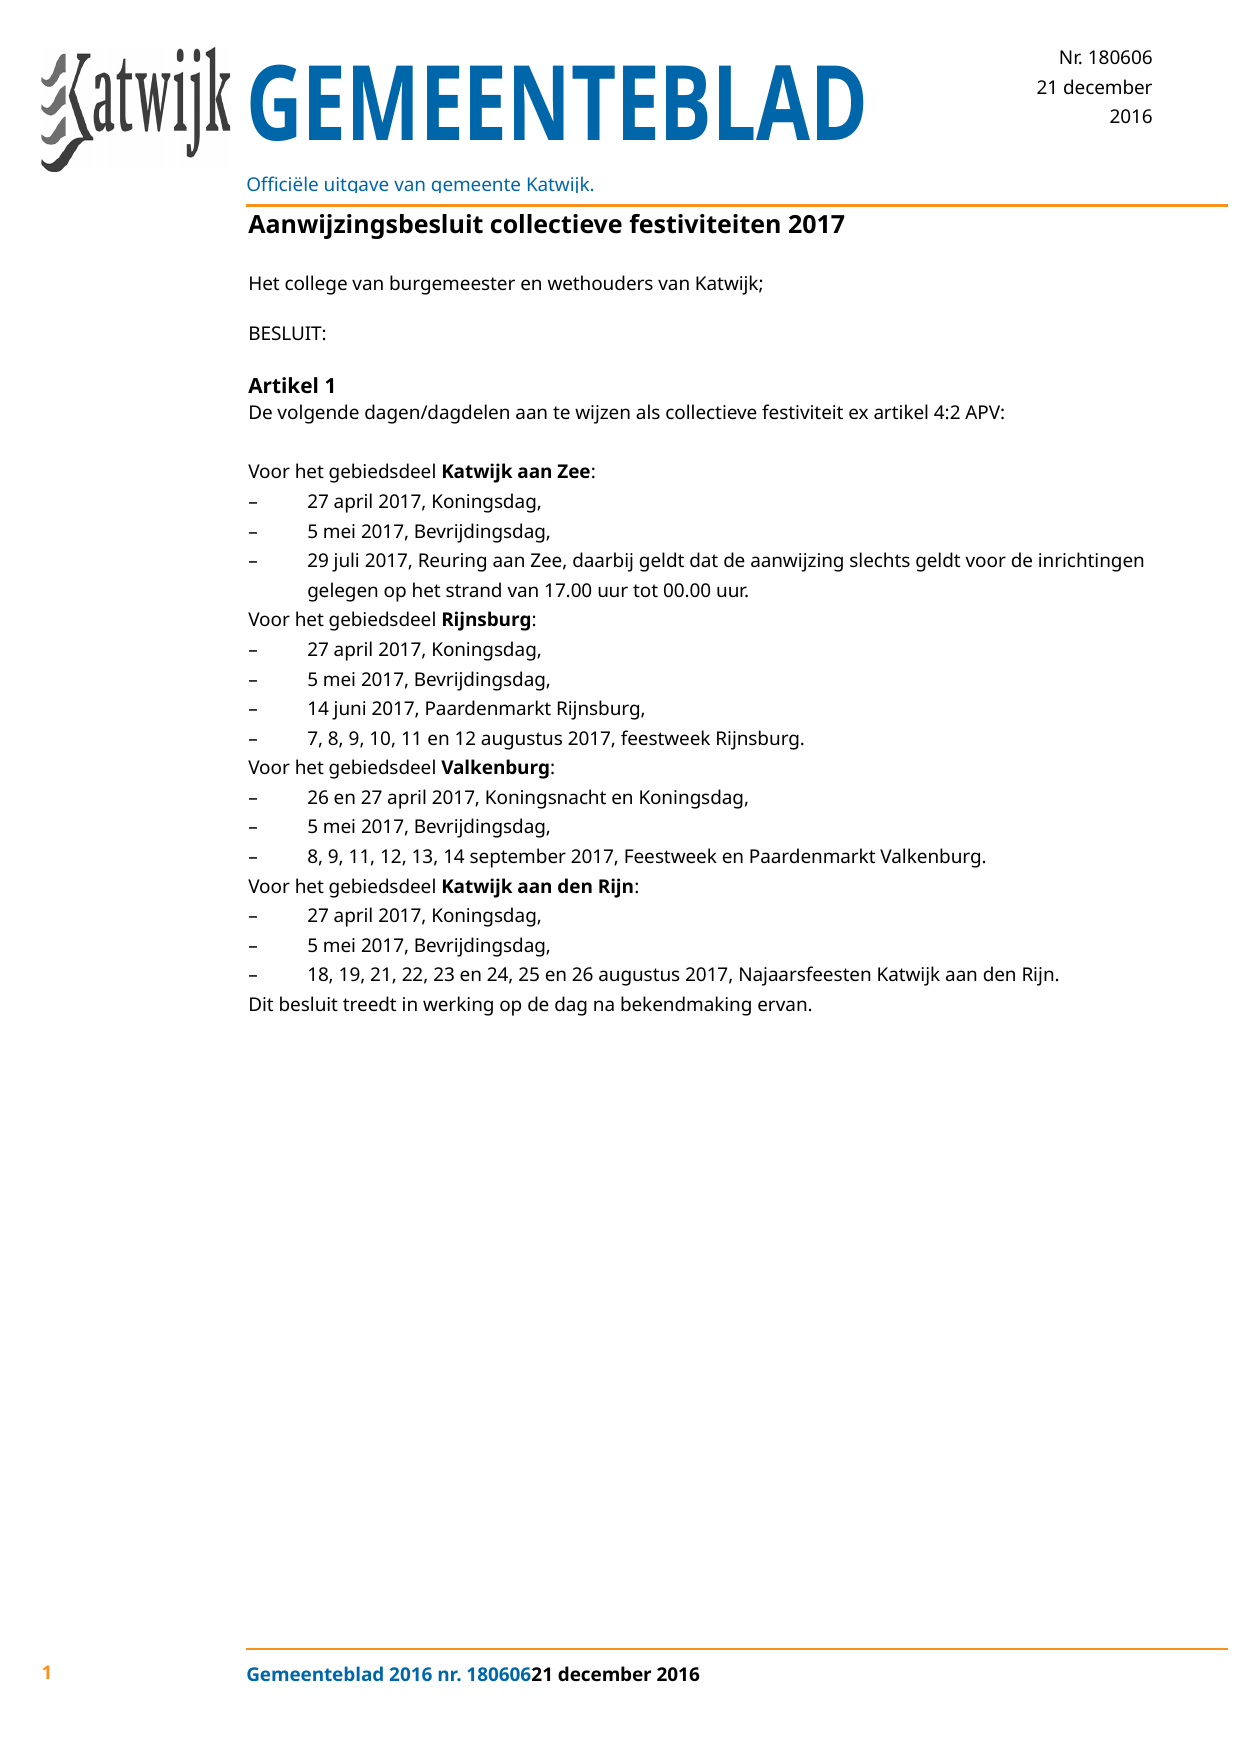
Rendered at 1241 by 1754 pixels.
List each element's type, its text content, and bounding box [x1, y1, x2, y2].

list 14 juni 2017, Paardenmarkt Rijnsburg, [248, 695, 1152, 721]
list 5 mei 2017, Bevrijdingsdag, [248, 814, 1152, 839]
text Aanwijzingsbesluit collectieve festiviteiten 2017 [248, 207, 1152, 241]
text Voor het gebiedsdeel Rijnsburg: [248, 607, 1152, 632]
list 26 en 27 april 2017, Koningsnacht en Koningsdag, [248, 784, 1152, 810]
list 7, 8, 9, 10, 11 en 12 augustus 2017, feestweek Rijnsburg. [248, 725, 1152, 751]
list 5 mei 2017, Bevrijdingsdag, [248, 518, 1152, 543]
text Dit besluit treedt in werking op de dag na bekendmaking ervan. [248, 991, 1152, 1017]
text Artikel 1 [248, 371, 1152, 399]
list 27 april 2017, Koningsdag, [248, 636, 1152, 662]
list 27 april 2017, Koningsdag, [248, 902, 1152, 928]
list 5 mei 2017, Bevrijdingsdag, [248, 932, 1152, 958]
text BESLUIT: [248, 321, 1152, 346]
picture [41, 47, 231, 172]
text Voor het gebiedsdeel Katwijk aan den Rijn: [248, 873, 1152, 898]
list 27 april 2017, Koningsdag, [248, 488, 1152, 514]
text De volgende dagen/dagdelen aan te wijzen als collectieve festiviteit ex artikel 4:2 APV: [248, 399, 1152, 425]
list 5 mei 2017, Bevrijdingsdag, [248, 666, 1152, 691]
text Voor het gebiedsdeel Katwijk aan Zee: [248, 459, 1152, 484]
list 29 juli 2017, Reuring aan Zee, daarbij geldt dat de aanwijzing slechts geldt voor de inrichtingen gelegen op het strand van 17.00 uur tot 00.00 uur. [248, 547, 1152, 603]
list 8, 9, 11, 12, 13, 14 september 2017, Feestweek en Paardenmarkt Valkenburg. [248, 843, 1152, 869]
text Het college van burgemeester en wethouders van Katwijk; [248, 270, 1152, 296]
list 18, 19, 21, 22, 23 en 24, 25 en 26 augustus 2017, Najaarsfeesten Katwijk aan den Rijn. [248, 962, 1152, 987]
text Voor het gebiedsdeel Valkenburg: [248, 754, 1152, 780]
